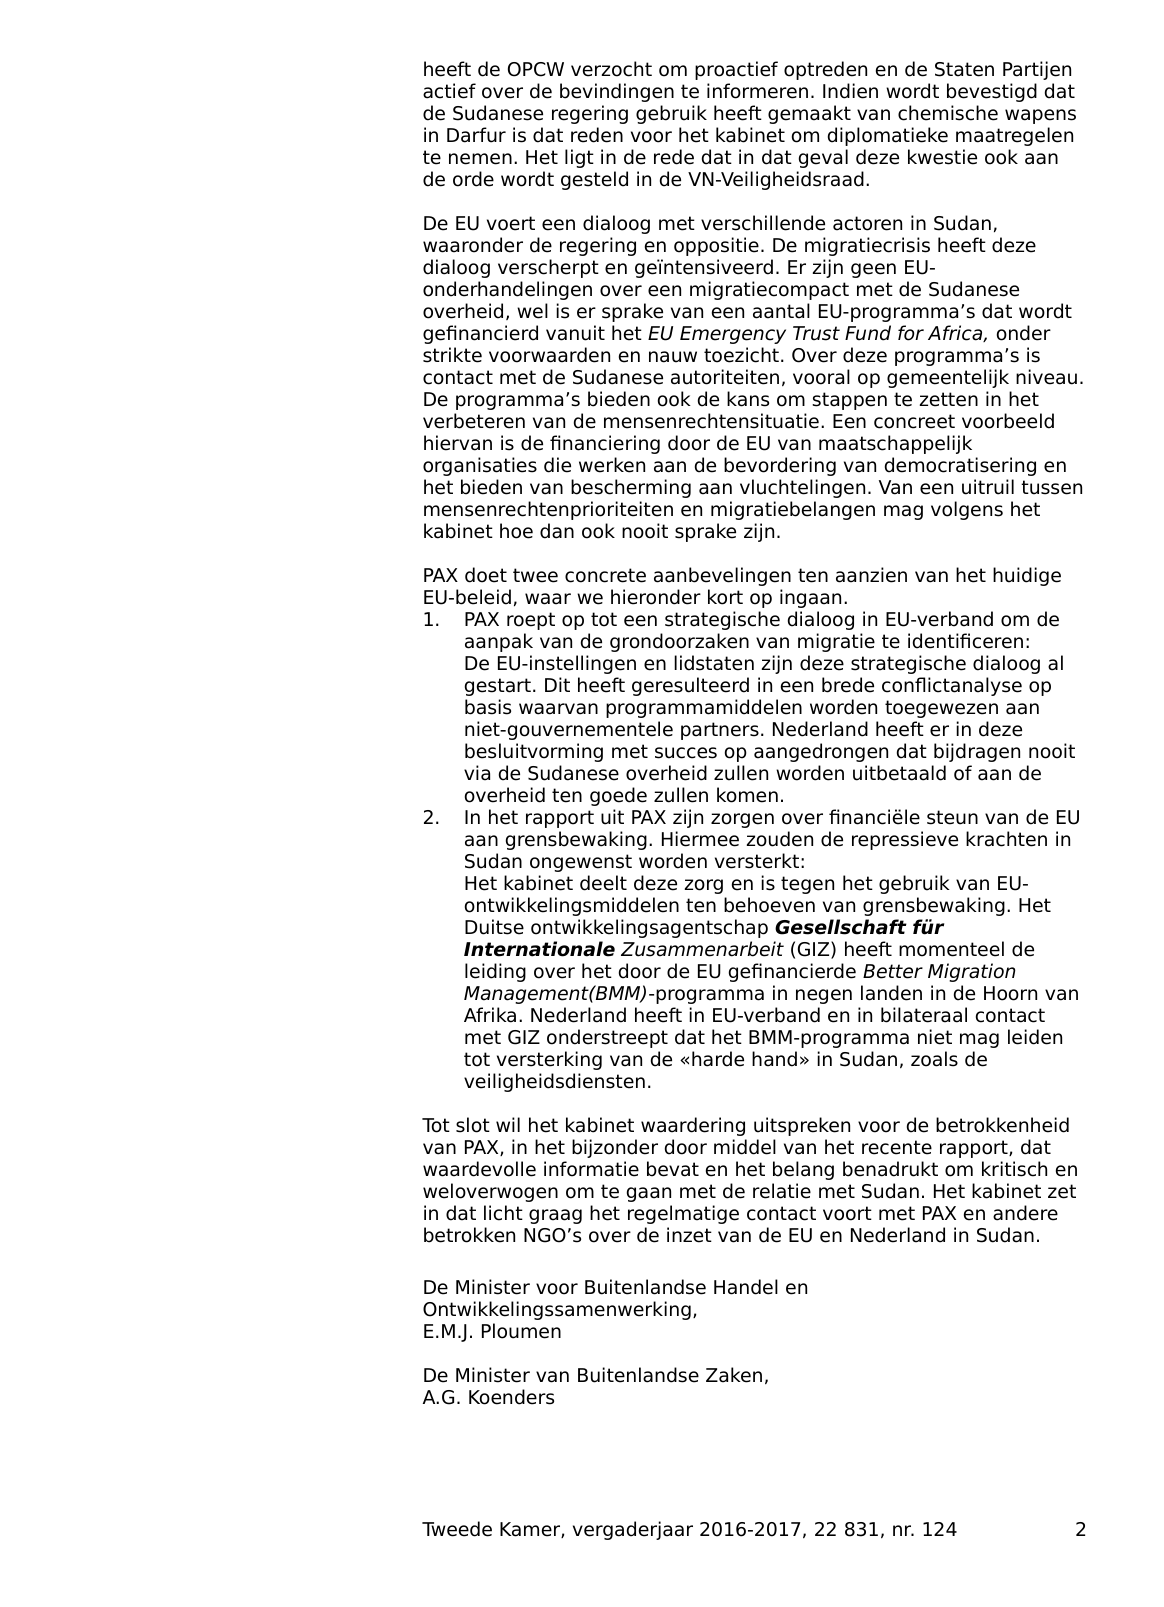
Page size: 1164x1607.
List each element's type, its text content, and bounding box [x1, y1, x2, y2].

text PAX doet twee concrete aanbevelingen ten aanzien van het huidige EU-beleid, waar we hieronder kort op ingaan. [422, 565, 1087, 609]
text De Minister voor Buitenlandse Handel en Ontwikkelingssamenwerking, E.M.J. Ploumen [422, 1277, 1087, 1342]
text Tot slot wil het kabinet waardering uitspreken voor de betrokkenheid van PAX, in het bijzonder door middel van het recente rapport, dat waardevolle informatie bevat en het belang benadrukt om kritisch en weloverwogen om te gaan met de relatie met Sudan. Het kabinet zet in dat licht graag het regelmatige contact voort met PAX en andere betrokken NGO’s over de inzet van de EU en Nederland in Sudan. [422, 1115, 1087, 1247]
text De programma’s bieden ook de kans om stappen te zetten in het verbeteren van de mensenrechtensituatie. Een concreet voorbeeld hiervan is de financiering door de EU van maatschappelijk organisaties die werken aan de bevordering van democratisering en het bieden van bescherming aan vluchtelingen. Van een uitruil tussen mensenrechtenprioriteiten en migratiebelangen mag volgens het kabinet hoe dan ook nooit sprake zijn. [422, 389, 1087, 543]
text 1. PAX roept op tot een strategische dialoog in EU-verband om de aanpak van de grondoorzaken van migratie te identificeren: [422, 609, 1087, 653]
text De EU-instellingen en lidstaten zijn deze strategische dialoog al gestart. Dit heeft geresulteerd in een brede conflictanalyse op basis waarvan programmamiddelen worden toegewezen aan niet-gouvernementele partners. Nederland heeft er in deze besluitvorming met succes op aangedrongen dat bijdragen nooit via de Sudanese overheid zullen worden uitbetaald of aan de overheid ten goede zullen komen. [464, 653, 1087, 807]
text De Minister van Buitenlandse Zaken, A.G. Koenders [422, 1365, 1087, 1409]
text De EU voert een dialoog met verschillende actoren in Sudan, waaronder de regering en oppositie. De migratiecrisis heeft deze dialoog verscherpt en geïntensiveerd. Er zijn geen EU-onderhandelingen over een migratiecompact met de Sudanese overheid, wel is er sprake van een aantal EU-programma’s dat wordt gefinancierd vanuit het EU Emergency Trust Fund for Africa, onder strikte voorwaarden en nauw toezicht. Over deze programma’s is contact met de Sudanese autoriteiten, vooral op gemeentelijk niveau. [422, 213, 1087, 389]
text Het kabinet deelt deze zorg en is tegen het gebruik van EU-ontwikkelingsmiddelen ten behoeven van grensbewaking. Het Duitse ontwikkelingsagentschap Gesellschaft für Internationale Zusammenarbeit (GIZ) heeft momenteel de leiding over het door de EU gefinancierde Better Migration Management(BMM)-programma in negen landen in de Hoorn van Afrika. Nederland heeft in EU-verband en in bilateraal contact met GIZ onderstreept dat het BMM-programma niet mag leiden tot versterking van de «harde hand» in Sudan, zoals de veiligheidsdiensten. [464, 873, 1087, 1092]
text heeft de OPCW verzocht om proactief optreden en de Staten Partijen actief over de bevindingen te informeren. Indien wordt bevestigd dat de Sudanese regering gebruik heeft gemaakt van chemische wapens in Darfur is dat reden voor het kabinet om diplomatieke maatregelen te nemen. Het ligt in de rede dat in dat geval deze kwestie ook aan de orde wordt gesteld in de VN-Veiligheidsraad. [422, 59, 1087, 191]
text 2. In het rapport uit PAX zijn zorgen over financiële steun van de EU aan grensbewaking. Hiermee zouden de repressieve krachten in Sudan ongewenst worden versterkt: [422, 807, 1087, 873]
